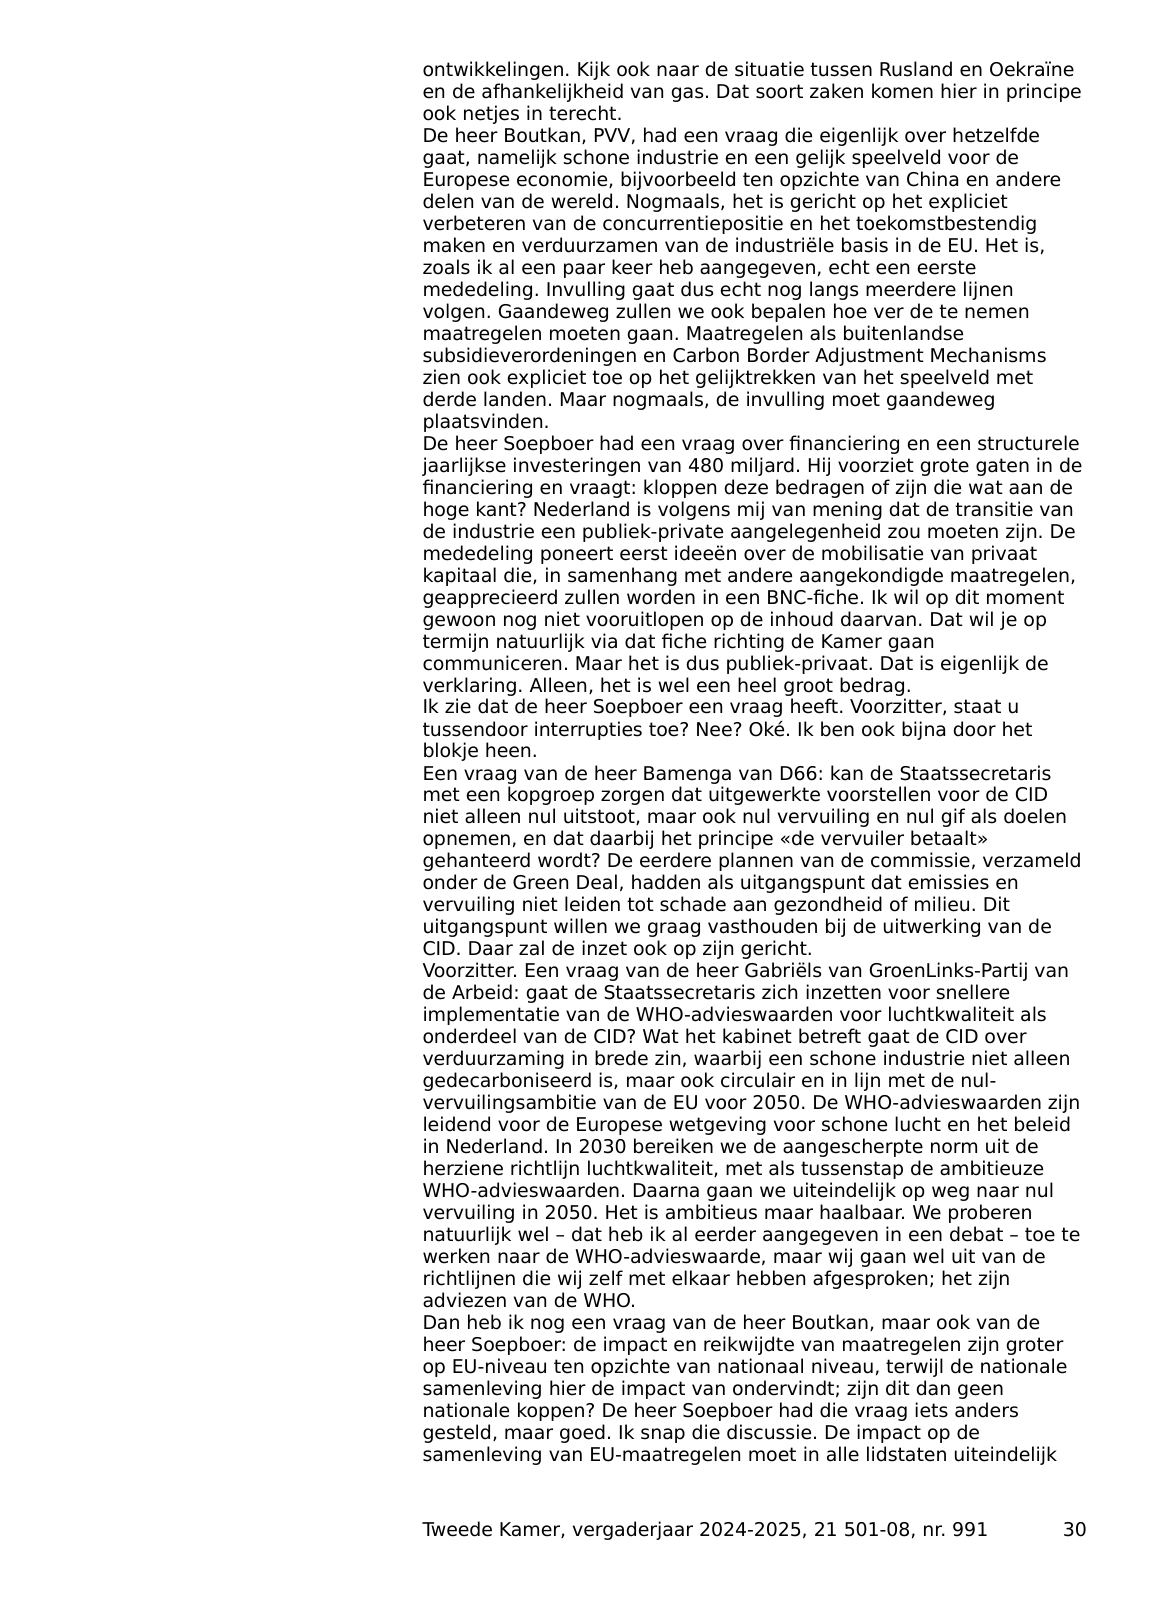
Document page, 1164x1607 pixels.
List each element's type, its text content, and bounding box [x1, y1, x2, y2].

text De heer Soepboer had een vraag over financiering en een structurele jaarlijkse investeringen van 480 miljard. Hij voorziet grote gaten in de financiering en vraagt: kloppen deze bedragen of zijn die wat aan de hoge kant? Nederland is volgens mij van mening dat de transitie van de industrie een publiek-private aangelegenheid zou moeten zijn. De mededeling poneert eerst ideeën over de mobilisatie van privaat kapitaal die, in samenhang met andere aangekondigde maatregelen, geapprecieerd zullen worden in een BNC-fiche. Ik wil op dit moment gewoon nog niet vooruitlopen op de inhoud daarvan. Dat wil je op termijn natuurlijk via dat fiche richting de Kamer gaan communiceren. Maar het is dus publiek-privaat. Dat is eigenlijk de verklaring. Alleen, het is wel een heel groot bedrag. [422, 433, 1087, 696]
text ontwikkelingen. Kijk ook naar de situatie tussen Rusland en Oekraïne en de afhankelijkheid van gas. Dat soort zaken komen hier in principe ook netjes in terecht. [422, 59, 1087, 125]
text De heer Boutkan, PVV, had een vraag die eigenlijk over hetzelfde gaat, namelijk schone industrie en een gelijk speelveld voor de Europese economie, bijvoorbeeld ten opzichte van China en andere delen van de wereld. Nogmaals, het is gericht op het expliciet verbeteren van de concurrentiepositie en het toekomstbestendig maken en verduurzamen van de industriële basis in de EU. Het is, zoals ik al een paar keer heb aangegeven, echt een eerste mededeling. Invulling gaat dus echt nog langs meerdere lijnen volgen. Gaandeweg zullen we ook bepalen hoe ver de te nemen maatregelen moeten gaan. Maatregelen als buitenlandse subsidieverordeningen en Carbon Border Adjustment Mechanisms zien ook expliciet toe op het gelijktrekken van het speelveld met derde landen. Maar nogmaals, de invulling moet gaandeweg plaatsvinden. [422, 125, 1087, 433]
text Ik zie dat de heer Soepboer een vraag heeft. Voorzitter, staat u tussendoor interrupties toe? Nee? Oké. Ik ben ook bijna door het blokje heen. [422, 696, 1087, 762]
text Voorzitter. Een vraag van de heer Gabriëls van GroenLinks-Partij van de Arbeid: gaat de Staatssecretaris zich inzetten voor snellere implementatie van de WHO-advieswaarden voor luchtkwaliteit als onderdeel van de CID? Wat het kabinet betreft gaat de CID over verduurzaming in brede zin, waarbij een schone industrie niet alleen gedecarboniseerd is, maar ook circulair en in lijn met de nul-vervuilingsambitie van de EU voor 2050. De WHO-advieswaarden zijn leidend voor de Europese wetgeving voor schone lucht en het beleid in Nederland. In 2030 bereiken we de aangescherpte norm uit de herziene richtlijn luchtkwaliteit, met als tussenstap de ambitieuze WHO-advieswaarden. Daarna gaan we uiteindelijk op weg naar nul vervuiling in 2050. Het is ambitieus maar haalbaar. We proberen natuurlijk wel – dat heb ik al eerder aangegeven in een debat – toe te werken naar de WHO-advieswaarde, maar wij gaan wel uit van de richtlijnen die wij zelf met elkaar hebben afgesproken; het zijn adviezen van de WHO. [422, 960, 1087, 1312]
text Een vraag van de heer Bamenga van D66: kan de Staatssecretaris met een kopgroep zorgen dat uitgewerkte voorstellen voor de CID niet alleen nul uitstoot, maar ook nul vervuiling en nul gif als doelen opnemen, en dat daarbij het principe «de vervuiler betaalt» gehanteerd wordt? De eerdere plannen van de commissie, verzameld onder de Green Deal, hadden als uitgangspunt dat emissies en vervuiling niet leiden tot schade aan gezondheid of milieu. Dit uitgangspunt willen we graag vasthouden bij de uitwerking van de CID. Daar zal de inzet ook op zijn gericht. [422, 762, 1087, 960]
text Dan heb ik nog een vraag van de heer Boutkan, maar ook van de heer Soepboer: de impact en reikwijdte van maatregelen zijn groter op EU-niveau ten opzichte van nationaal niveau, terwijl de nationale samenleving hier de impact van ondervindt; zijn dit dan geen nationale koppen? De heer Soepboer had die vraag iets anders gesteld, maar goed. Ik snap die discussie. De impact op de samenleving van EU-maatregelen moet in alle lidstaten uiteindelijk [422, 1312, 1087, 1466]
